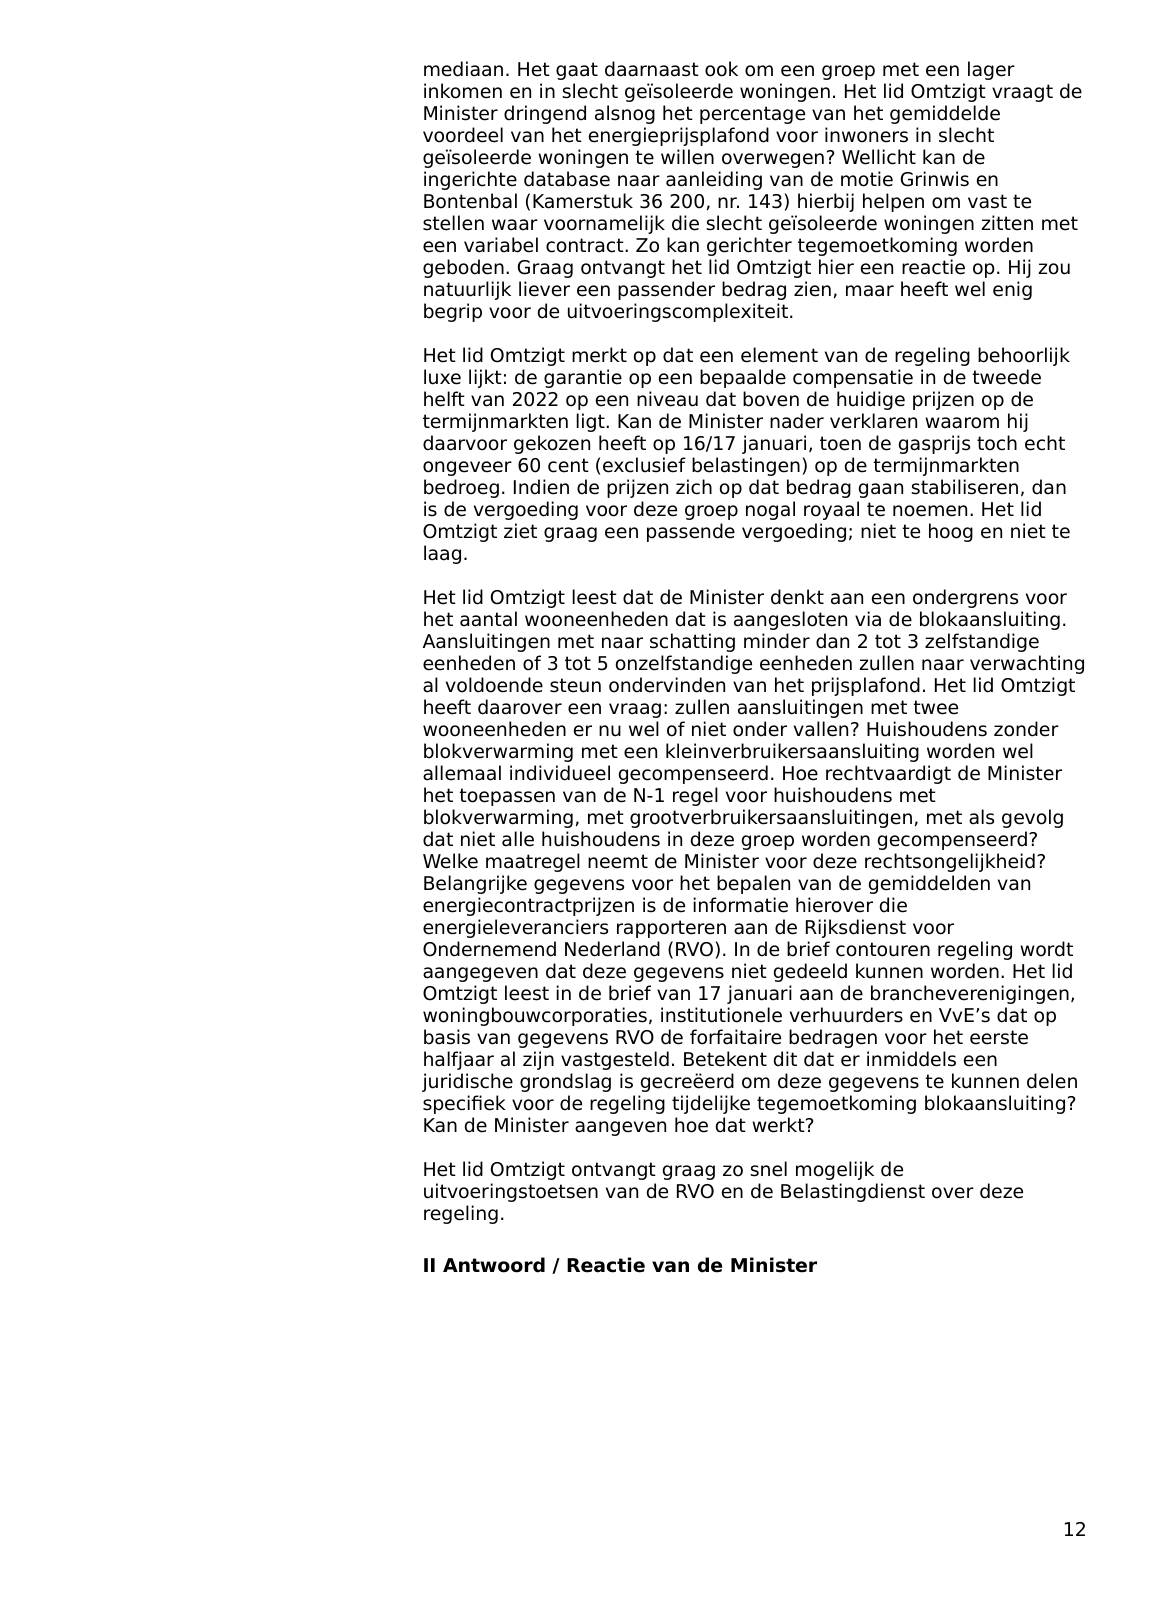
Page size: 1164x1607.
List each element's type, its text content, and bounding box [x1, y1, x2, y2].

text Het lid Omtzigt merkt op dat een element van de regeling behoorlijk luxe lijkt: de garantie op een bepaalde compensatie in de tweede helft van 2022 op een niveau dat boven de huidige prijzen op de termijnmarkten ligt. Kan de Minister nader verklaren waarom hij daarvoor gekozen heeft op 16/17 januari, toen de gasprijs toch echt ongeveer 60 cent (exclusief belastingen) op de termijnmarkten bedroeg. Indien de prijzen zich op dat bedrag gaan stabiliseren, dan is de vergoeding voor deze groep nogal royaal te noemen. Het lid Omtzigt ziet graag een passende vergoeding; niet te hoog en niet te laag. [422, 345, 1087, 565]
subtitle II Antwoord / Reactie van de Minister [422, 1254, 1087, 1277]
text Het lid Omtzigt leest dat de Minister denkt aan een ondergrens voor het aantal wooneenheden dat is aangesloten via de blokaansluiting. Aansluitingen met naar schatting minder dan 2 tot 3 zelfstandige eenheden of 3 tot 5 onzelfstandige eenheden zullen naar verwachting al voldoende steun ondervinden van het prijsplafond. Het lid Omtzigt heeft daarover een vraag: zullen aansluitingen met twee wooneenheden er nu wel of niet onder vallen? Huishoudens zonder blokverwarming met een kleinverbruikersaansluiting worden wel allemaal individueel gecompenseerd. Hoe rechtvaardigt de Minister het toepassen van de N-1 regel voor huishoudens met blokverwarming, met grootverbruikersaansluitingen, met als gevolg dat niet alle huishoudens in deze groep worden gecompenseerd? Welke maatregel neemt de Minister voor deze rechtsongelijkheid? Belangrijke gegevens voor het bepalen van de gemiddelden van energiecontractprijzen is de informatie hierover die energieleveranciers rapporteren aan de Rijksdienst voor Ondernemend Nederland (RVO). In de brief contouren regeling wordt aangegeven dat deze gegevens niet gedeeld kunnen worden. Het lid Omtzigt leest in de brief van 17 januari aan de brancheverenigingen, woningbouwcorporaties, institutionele verhuurders en VvE’s dat op basis van gegevens RVO de forfaitaire bedragen voor het eerste halfjaar al zijn vastgesteld. Betekent dit dat er inmiddels een juridische grondslag is gecreëerd om deze gegevens te kunnen delen specifiek voor de regeling tijdelijke tegemoetkoming blokaansluiting? Kan de Minister aangeven hoe dat werkt? [422, 587, 1087, 1136]
text mediaan. Het gaat daarnaast ook om een groep met een lager inkomen en in slecht geïsoleerde woningen. Het lid Omtzigt vraagt de Minister dringend alsnog het percentage van het gemiddelde voordeel van het energieprijsplafond voor inwoners in slecht geïsoleerde woningen te willen overwegen? Wellicht kan de ingerichte database naar aanleiding van de motie Grinwis en Bontenbal (Kamerstuk 36 200, nr. 143) hierbij helpen om vast te stellen waar voornamelijk die slecht geïsoleerde woningen zitten met een variabel contract. Zo kan gerichter tegemoetkoming worden geboden. Graag ontvangt het lid Omtzigt hier een reactie op. Hij zou natuurlijk liever een passender bedrag zien, maar heeft wel enig begrip voor de uitvoeringscomplexiteit. [422, 59, 1087, 323]
text Het lid Omtzigt ontvangt graag zo snel mogelijk de uitvoeringstoetsen van de RVO en de Belastingdienst over deze regeling. [422, 1159, 1087, 1224]
